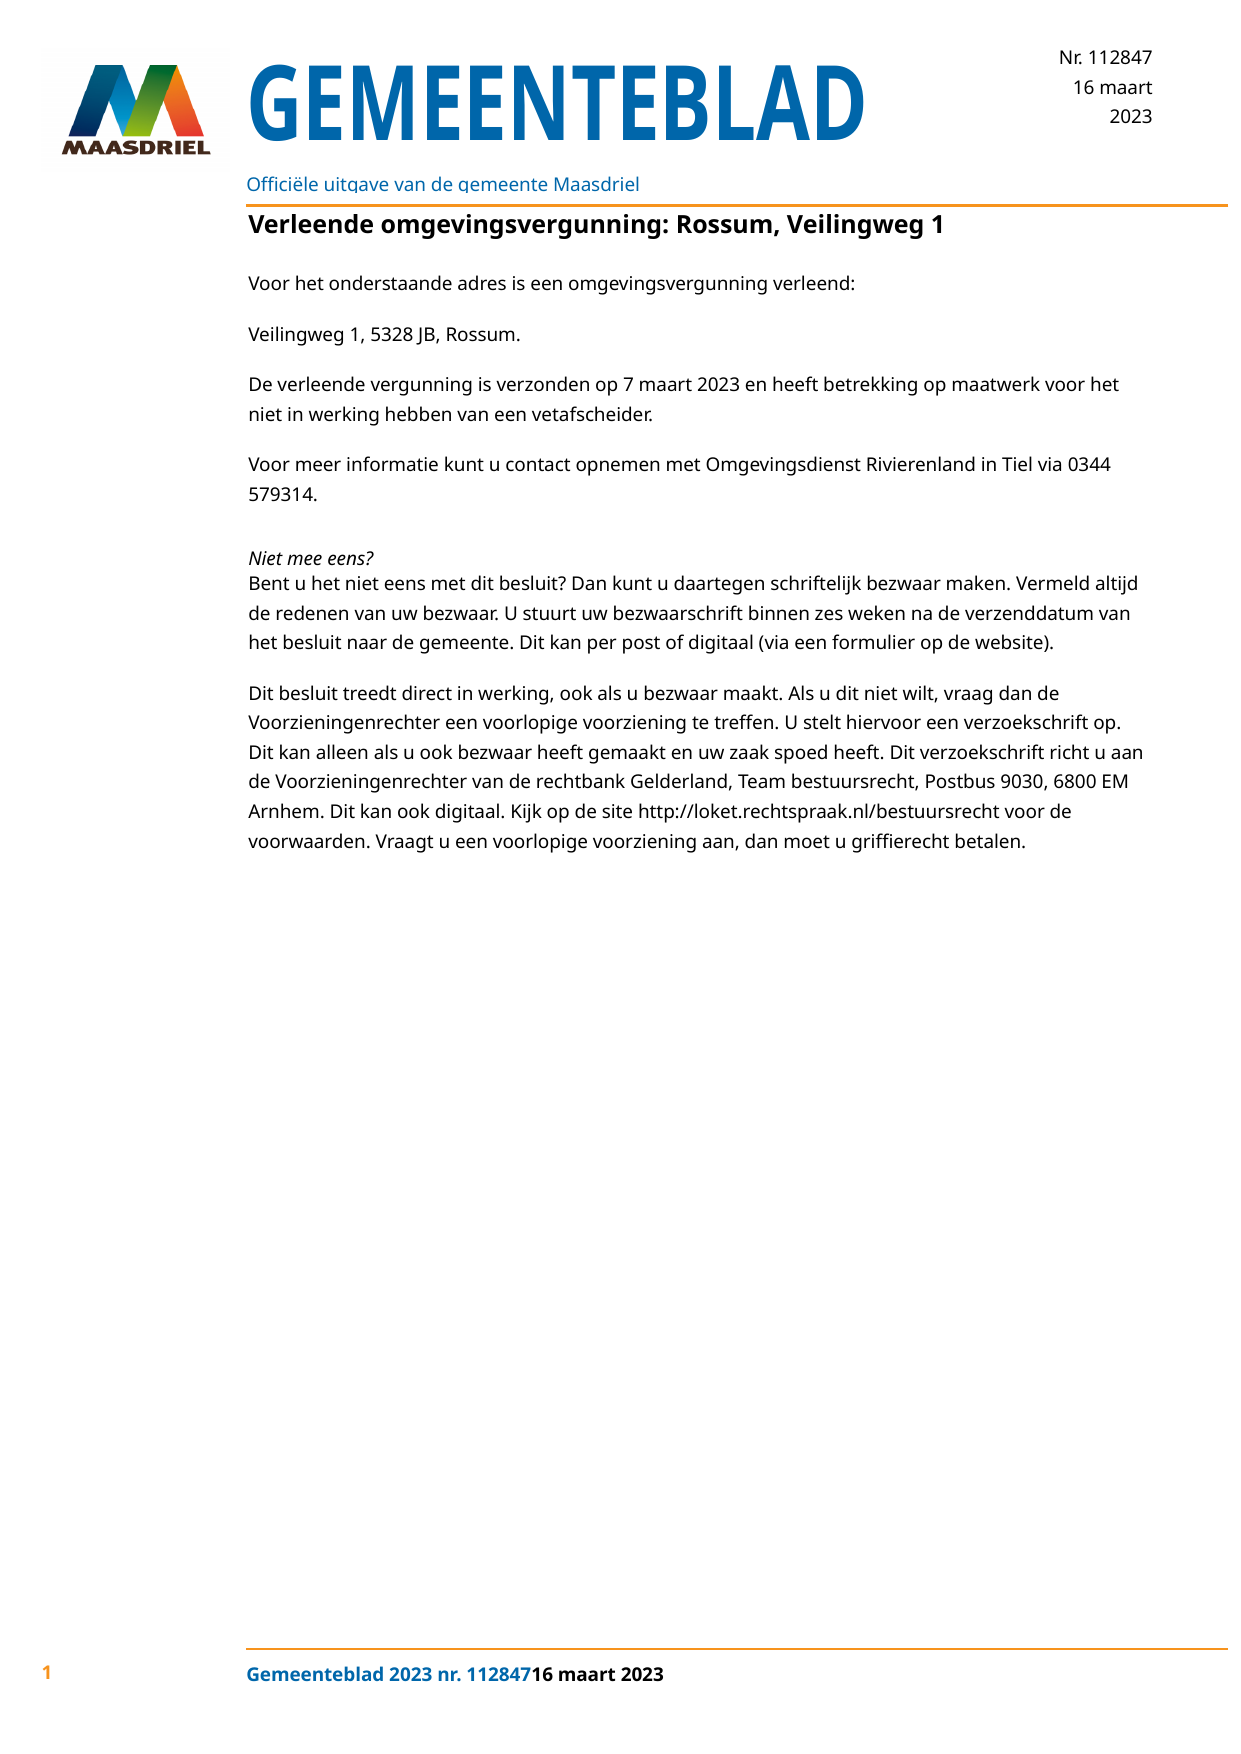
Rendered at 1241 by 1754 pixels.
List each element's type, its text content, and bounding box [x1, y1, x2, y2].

text Voor het onderstaande adres is een omgevingsvergunning verleend: [248, 270, 1152, 296]
text Veilingweg 1, 5328 JB, Rossum. [248, 321, 1152, 346]
text Niet mee eens? [248, 545, 1152, 570]
text Verleende omgevingsvergunning: Rossum, Veilingweg 1 [248, 207, 1152, 241]
text Bent u het niet eens met dit besluit? Dan kunt u daartegen schriftelijk bezwaar maken. Vermeld altijd de redenen van uw bezwaar. U stuurt uw bezwaarschrift binnen zes weken na de verzenddatum van het besluit naar de gemeente. Dit kan per post of digitaal (via een formulier op de website). [248, 570, 1152, 655]
text Dit besluit treedt direct in werking, ook als u bezwaar maakt. Als u dit niet wilt, vraag dan de Voorzieningenrechter een voorlopige voorziening te treffen. U stelt hiervoor een verzoekschrift op. Dit kan alleen als u ook bezwaar heeft gemaakt en uw zaak spoed heeft. Dit verzoekschrift richt u aan de Voorzieningenrechter van de rechtbank Gelderland, Team bestuursrecht, Postbus 9030, 6800 EM Arnhem. Dit kan ook digitaal. Kijk op de site http://loket.rechtspraak.nl/bestuursrecht voor de voorwaarden. Vraagt u een voorlopige voorziening aan, dan moet u griffierecht betalen. [248, 680, 1152, 854]
picture [41, 47, 231, 172]
text Voor meer informatie kunt u contact opnemen met Omgevingsdienst Rivierenland in Tiel via 0344 579314. [248, 451, 1152, 506]
text De verleende vergunning is verzonden op 7 maart 2023 en heeft betrekking op maatwerk voor het niet in werking hebben van een vetafscheider. [248, 371, 1152, 426]
